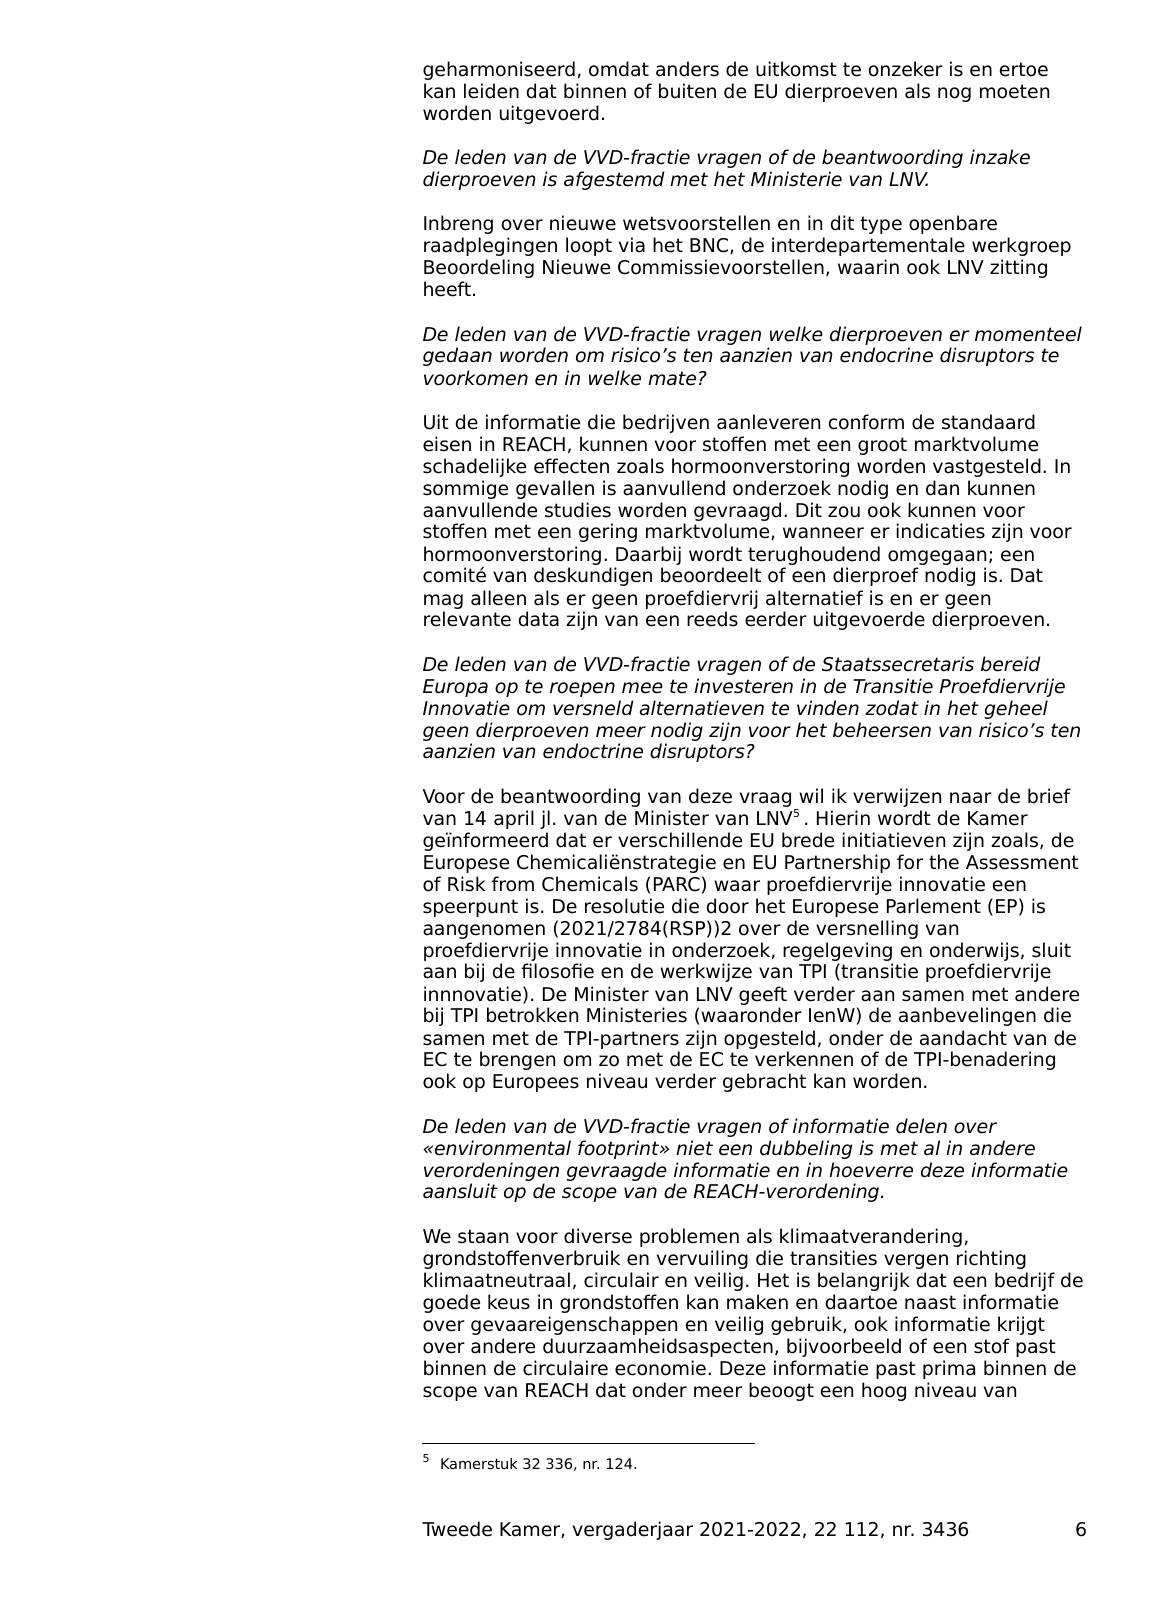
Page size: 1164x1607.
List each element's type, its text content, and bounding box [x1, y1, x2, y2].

text We staan voor diverse problemen als klimaatverandering, grondstoffenverbruik en vervuiling die transities vergen richting klimaatneutraal, circulair en veilig. Het is belangrijk dat een bedrijf de goede keus in grondstoffen kan maken en daartoe naast informatie over gevaareigenschappen en veilig gebruik, ook informatie krijgt over andere duurzaamheidsaspecten, bijvoorbeeld of een stof past binnen de circulaire economie. Deze informatie past prima binnen de scope van REACH dat onder meer beoogt een hoog niveau van [422, 1226, 1087, 1401]
text Uit de informatie die bedrijven aanleveren conform de standaard eisen in REACH, kunnen voor stoffen met een groot marktvolume schadelijke effecten zoals hormoonverstoring worden vastgesteld. In sommige gevallen is aanvullend onderzoek nodig en dan kunnen aanvullende studies worden gevraagd. Dit zou ook kunnen voor stoffen met een gering marktvolume, wanneer er indicaties zijn voor hormoonverstoring. Daarbij wordt terughoudend omgegaan; een comité van deskundigen beoordeelt of een dierproef nodig is. Dat mag alleen als er geen proefdiervrij alternatief is en er geen relevante data zijn van een reeds eerder uitgevoerde dierproeven. [422, 412, 1087, 631]
text Kamerstuk 32 336, nr. 124. [422, 1452, 1087, 1474]
text De leden van de VVD-fractie vragen welke dierproeven er momenteel gedaan worden om risico’s ten aanzien van endocrine disruptors te voorkomen en in welke mate? [422, 323, 1087, 389]
text geharmoniseerd, omdat anders de uitkomst te onzeker is en ertoe kan leiden dat binnen of buiten de EU dierproeven als nog moeten worden uitgevoerd. [422, 59, 1087, 125]
text De leden van de VVD-fractie vragen of de Staatssecretaris bereid Europa op te roepen mee te investeren in de Transitie Proefdiervrije Innovatie om versneld alternatieven te vinden zodat in het geheel geen dierproeven meer nodig zijn voor het beheersen van risico’s ten aanzien van endoctrine disruptors? [422, 653, 1087, 763]
text De leden van de VVD-fractie vragen of de beantwoording inzake dierproeven is afgestemd met het Ministerie van LNV. [422, 147, 1087, 191]
text Inbreng over nieuwe wetsvoorstellen en in dit type openbare raadplegingen loopt via het BNC, de interdepartementale werkgroep Beoordeling Nieuwe Commissievoorstellen, waarin ook LNV zitting heeft. [422, 213, 1087, 301]
text Voor de beantwoording van deze vraag wil ik verwijzen naar de brief van 14 april jl. van de Minister van LNV. Hierin wordt de Kamer geïnformeerd dat er verschillende EU brede initiatieven zijn zoals, de Europese Chemicaliënstrategie en EU Partnership for the Assessment of Risk from Chemicals (PARC) waar proefdiervrije innovatie een speerpunt is. De resolutie die door het Europese Parlement (EP) is aangenomen (2021/2784(RSP))2 over de versnelling van proefdiervrije innovatie in onderzoek, regelgeving en onderwijs, sluit aan bij de filosofie en de werkwijze van TPI (transitie proefdiervrije innnovatie). De Minister van LNV geeft verder aan samen met andere bij TPI betrokken Ministeries (waaronder IenW) de aanbevelingen die samen met de TPI-partners zijn opgesteld, onder de aandacht van de EC te brengen om zo met de EC te verkennen of de TPI-benadering ook op Europees niveau verder gebracht kan worden. [422, 786, 1087, 1093]
text De leden van de VVD-fractie vragen of informatie delen over «environmental footprint» niet een dubbeling is met al in andere verordeningen gevraagde informatie en in hoeverre deze informatie aansluit op de scope van de REACH-verordening. [422, 1116, 1087, 1203]
